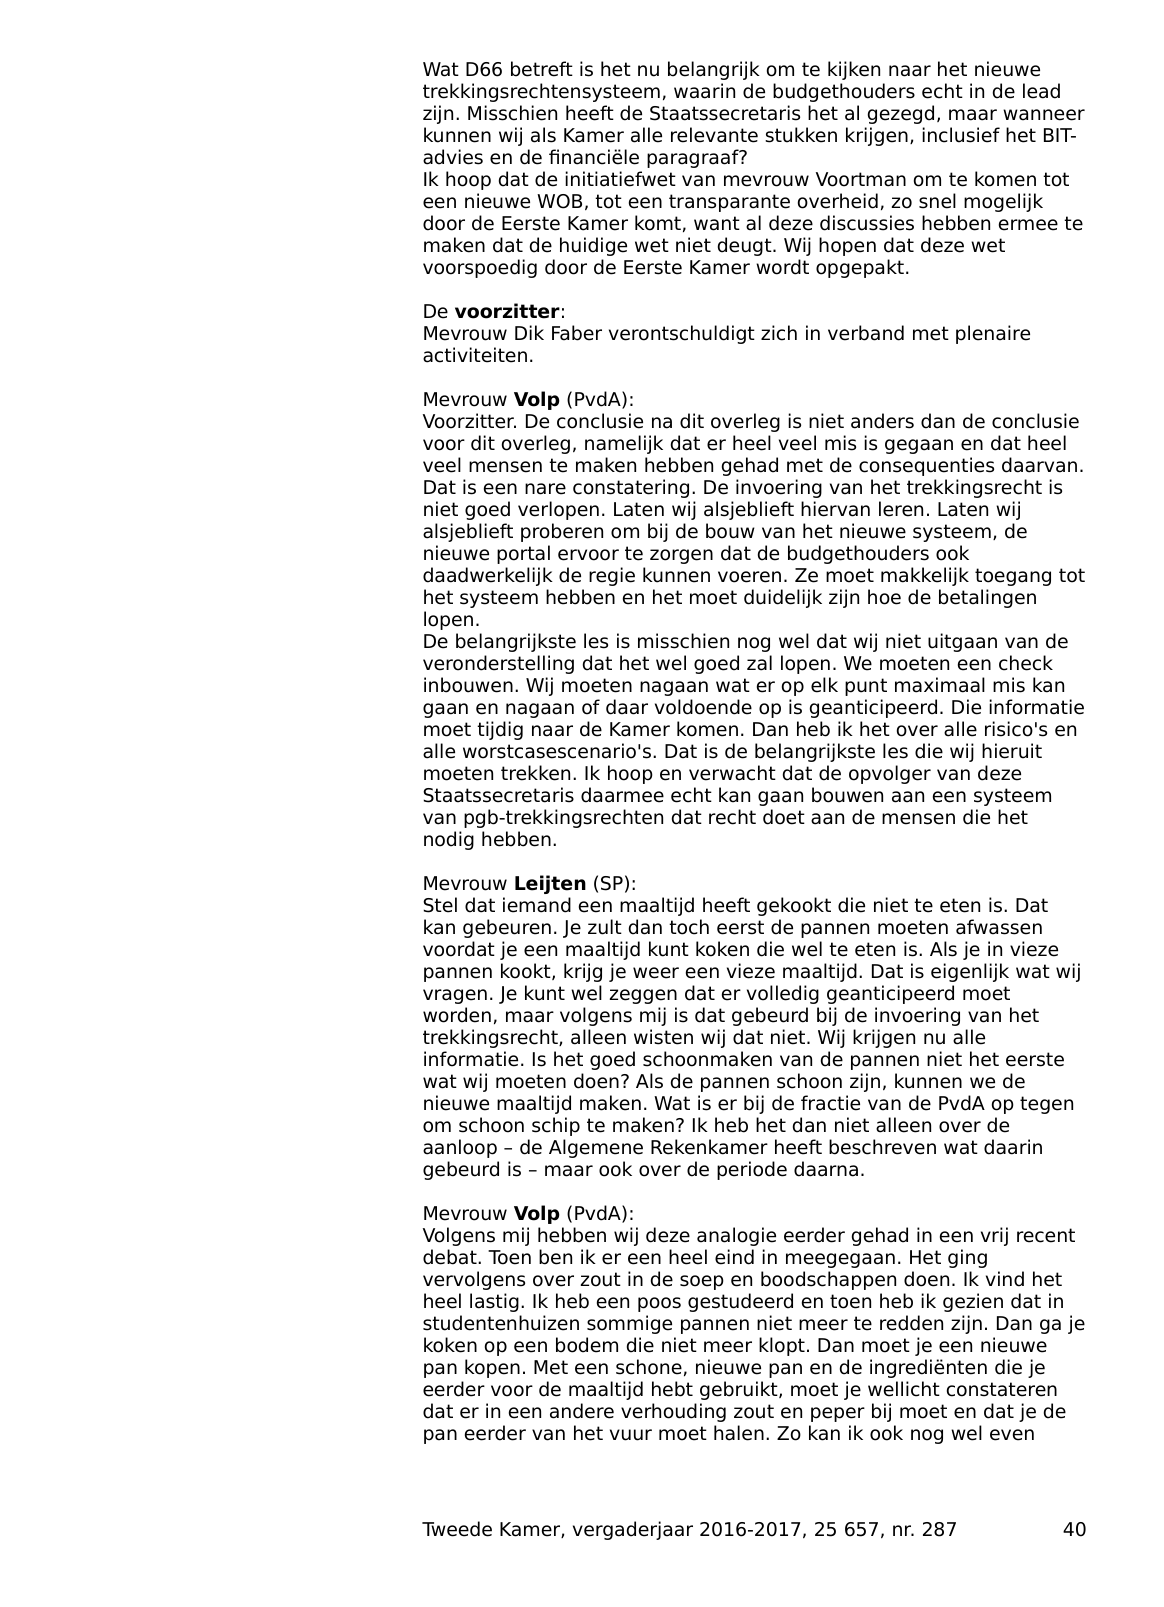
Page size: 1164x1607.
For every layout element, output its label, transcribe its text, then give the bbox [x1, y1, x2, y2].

text Mevrouw Volp (PvdA): [422, 389, 1087, 411]
text Ik hoop dat de initiatiefwet van mevrouw Voortman om te komen tot een nieuwe WOB, tot een transparante overheid, zo snel mogelijk door de Eerste Kamer komt, want al deze discussies hebben ermee te maken dat de huidige wet niet deugt. Wij hopen dat deze wet voorspoedig door de Eerste Kamer wordt opgepakt. [422, 169, 1087, 279]
text Mevrouw Dik Faber verontschuldigt zich in verband met plenaire activiteiten. [422, 323, 1087, 367]
text Mevrouw Leijten (SP): [422, 873, 1087, 895]
text De belangrijkste les is misschien nog wel dat wij niet uitgaan van de veronderstelling dat het wel goed zal lopen. We moeten een check inbouwen. Wij moeten nagaan wat er op elk punt maximaal mis kan gaan en nagaan of daar voldoende op is geanticipeerd. Die informatie moet tijdig naar de Kamer komen. Dan heb ik het over alle risico's en alle worstcasescenario's. Dat is de belangrijkste les die wij hieruit moeten trekken. Ik hoop en verwacht dat de opvolger van deze Staatssecretaris daarmee echt kan gaan bouwen aan een systeem van pgb-trekkingsrechten dat recht doet aan de mensen die het nodig hebben. [422, 631, 1087, 851]
text Mevrouw Volp (PvdA): [422, 1203, 1087, 1225]
text Volgens mij hebben wij deze analogie eerder gehad in een vrij recent debat. Toen ben ik er een heel eind in meegegaan. Het ging vervolgens over zout in de soep en boodschappen doen. Ik vind het heel lastig. Ik heb een poos gestudeerd en toen heb ik gezien dat in studentenhuizen sommige pannen niet meer te redden zijn. Dan ga je koken op een bodem die niet meer klopt. Dan moet je een nieuwe pan kopen. Met een schone, nieuwe pan en de ingrediënten die je eerder voor de maaltijd hebt gebruikt, moet je wellicht constateren dat er in een andere verhouding zout en peper bij moet en dat je de pan eerder van het vuur moet halen. Zo kan ik ook nog wel even [422, 1225, 1087, 1444]
text Wat D66 betreft is het nu belangrijk om te kijken naar het nieuwe trekkingsrechtensysteem, waarin de budgethouders echt in de lead zijn. Misschien heeft de Staatssecretaris het al gezegd, maar wanneer kunnen wij als Kamer alle relevante stukken krijgen, inclusief het BIT-advies en de financiële paragraaf? [422, 59, 1087, 169]
text De voorzitter: [422, 301, 1087, 323]
text Stel dat iemand een maaltijd heeft gekookt die niet te eten is. Dat kan gebeuren. Je zult dan toch eerst de pannen moeten afwassen voordat je een maaltijd kunt koken die wel te eten is. Als je in vieze pannen kookt, krijg je weer een vieze maaltijd. Dat is eigenlijk wat wij vragen. Je kunt wel zeggen dat er volledig geanticipeerd moet worden, maar volgens mij is dat gebeurd bij de invoering van het trekkingsrecht, alleen wisten wij dat niet. Wij krijgen nu alle informatie. Is het goed schoonmaken van de pannen niet het eerste wat wij moeten doen? Als de pannen schoon zijn, kunnen we de nieuwe maaltijd maken. Wat is er bij de fractie van de PvdA op tegen om schoon schip te maken? Ik heb het dan niet alleen over de aanloop – de Algemene Rekenkamer heeft beschreven wat daarin gebeurd is – maar ook over de periode daarna. [422, 895, 1087, 1181]
text Voorzitter. De conclusie na dit overleg is niet anders dan de conclusie voor dit overleg, namelijk dat er heel veel mis is gegaan en dat heel veel mensen te maken hebben gehad met de consequenties daarvan. Dat is een nare constatering. De invoering van het trekkingsrecht is niet goed verlopen. Laten wij alsjeblieft hiervan leren. Laten wij alsjeblieft proberen om bij de bouw van het nieuwe systeem, de nieuwe portal ervoor te zorgen dat de budgethouders ook daadwerkelijk de regie kunnen voeren. Ze moet makkelijk toegang tot het systeem hebben en het moet duidelijk zijn hoe de betalingen lopen. [422, 411, 1087, 631]
